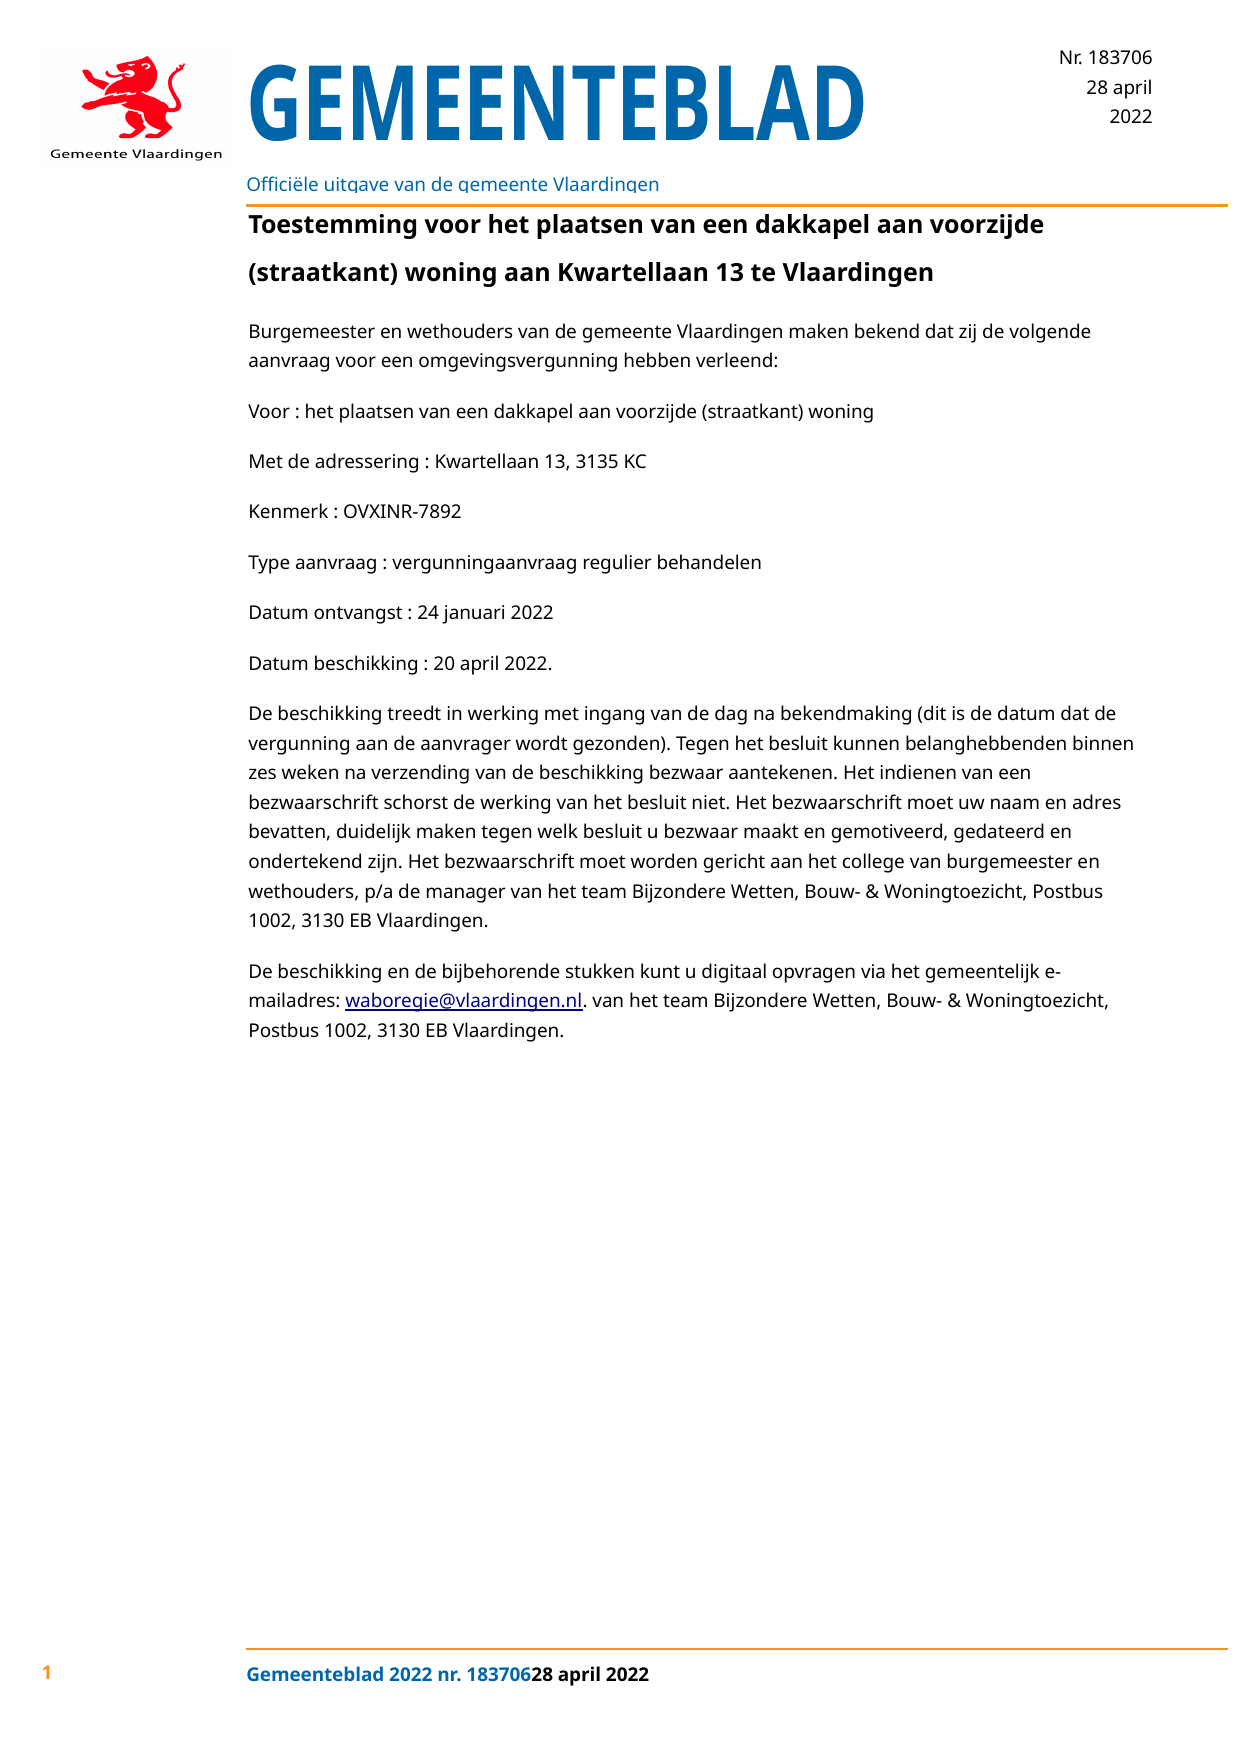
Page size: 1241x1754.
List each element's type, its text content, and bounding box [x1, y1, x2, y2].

text Toestemming voor het plaatsen van een dakkapel aan voorzijde (straatkant) woning aan Kwartellaan 13 te Vlaardingen [248, 207, 1152, 288]
text De beschikking en de bijbehorende stukken kunt u digitaal opvragen via het gemeentelijk e-mailadres: waboregie@vlaardingen.nl. van het team Bijzondere Wetten, Bouw- & Woningtoezicht, Postbus 1002, 3130 EB Vlaardingen. [248, 958, 1152, 1043]
text Datum ontvangst : 24 januari 2022 [248, 599, 1152, 625]
text Kenmerk : OVXINR-7892 [248, 499, 1152, 524]
text Met de adressering : Kwartellaan 13, 3135 KC [248, 448, 1152, 474]
picture [41, 47, 231, 172]
text Datum beschikking : 20 april 2022. [248, 650, 1152, 676]
text De beschikking treedt in werking met ingang van de dag na bekendmaking (dit is de datum dat de vergunning aan de aanvrager wordt gezonden). Tegen het besluit kunnen belanghebbenden binnen zes weken na verzending van de beschikking bezwaar aantekenen. Het indienen van een bezwaarschrift schorst de werking van het besluit niet. Het bezwaarschrift moet uw naam en adres bevatten, duidelijk maken tegen welk besluit u bezwaar maakt en gemotiveerd, gedateerd en ondertekend zijn. Het bezwaarschrift moet worden gericht aan het college van burgemeester en wethouders, p/a de manager van het team Bijzondere Wetten, Bouw- & Woningtoezicht, Postbus 1002, 3130 EB Vlaardingen. [248, 700, 1152, 933]
text Voor : het plaatsen van een dakkapel aan voorzijde (straatkant) woning [248, 398, 1152, 424]
text Burgemeester en wethouders van de gemeente Vlaardingen maken bekend dat zij de volgende aanvraag voor een omgevingsvergunning hebben verleend: [248, 318, 1152, 373]
text Type aanvraag : vergunningaanvraag regulier behandelen [248, 549, 1152, 575]
